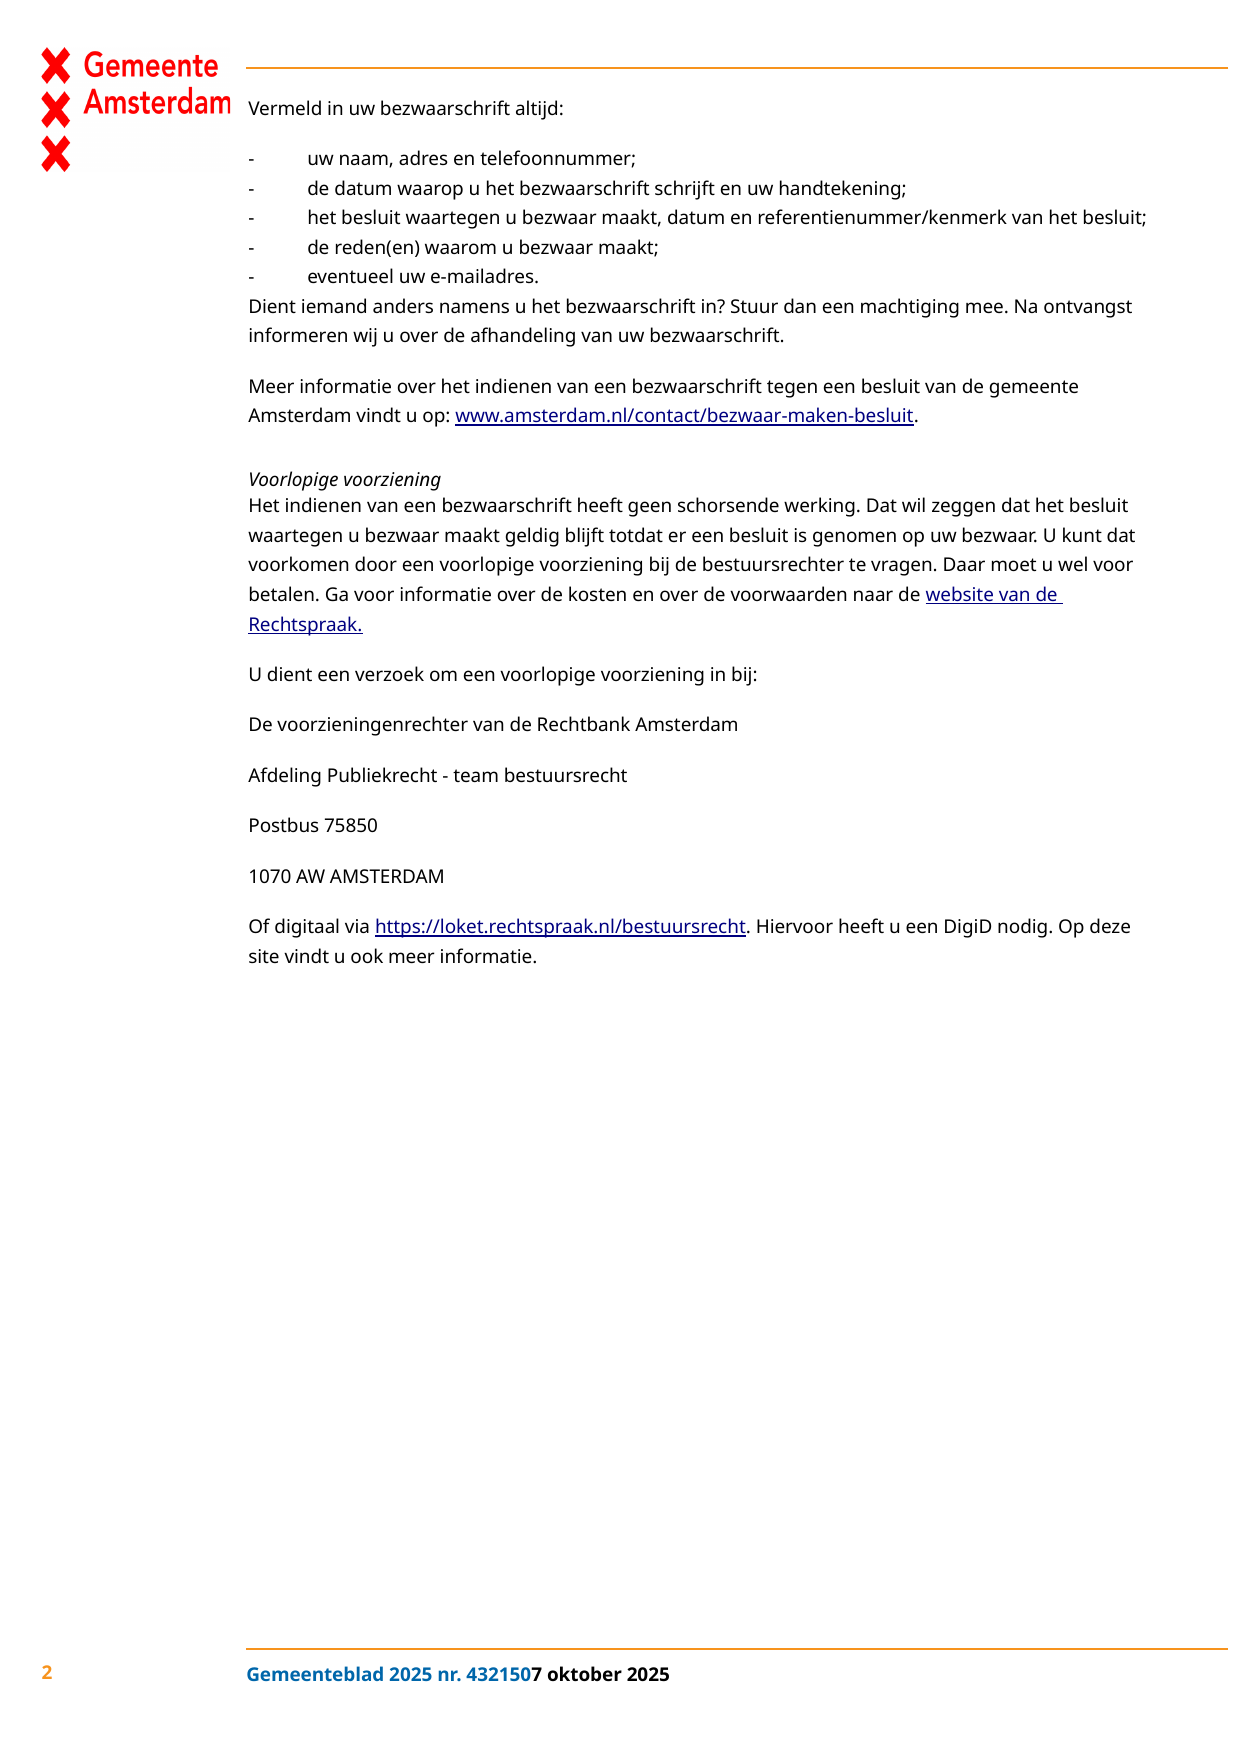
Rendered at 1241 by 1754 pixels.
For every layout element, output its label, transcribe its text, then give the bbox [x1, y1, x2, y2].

text Postbus 75850 [248, 812, 1152, 838]
list eventueel uw e-mailadres. [248, 263, 1152, 289]
text Meer informatie over het indienen van een bezwaarschrift tegen een besluit van de gemeente Amsterdam vindt u op: www.amsterdam.nl/contact/bezwaar-maken-besluit. [248, 373, 1152, 428]
text Afdeling Publiekrecht - team bestuursrecht [248, 762, 1152, 788]
picture [41, 47, 231, 172]
list uw naam, adres en telefoonnummer; [248, 145, 1152, 171]
list de reden(en) waarom u bezwaar maakt; [248, 234, 1152, 260]
text 1070 AW AMSTERDAM [248, 863, 1152, 888]
text Of digitaal via https://loket.rechtspraak.nl/bestuursrecht. Hiervoor heeft u een DigiD nodig. Op deze site vindt u ook meer informatie. [248, 913, 1152, 968]
text Vermeld in uw bezwaarschrift altijd: [248, 95, 1152, 121]
list de datum waarop u het bezwaarschrift schrijft en uw handtekening; [248, 175, 1152, 201]
text Het indienen van een bezwaarschrift heeft geen schorsende werking. Dat wil zeggen dat het besluit waartegen u bezwaar maakt geldig blijft totdat er een besluit is genomen op uw bezwaar. U kunt dat voorkomen door een voorlopige voorziening bij de bestuursrechter te vragen. Daar moet u wel voor betalen. Ga voor informatie over de kosten en over de voorwaarden naar de website van de Rechtspraak. [248, 492, 1152, 636]
text De voorzieningenrechter van de Rechtbank Amsterdam [248, 712, 1152, 737]
text U dient een verzoek om een voorlopige voorziening in bij: [248, 661, 1152, 687]
text Voorlopige voorziening [248, 467, 1152, 492]
list het besluit waartegen u bezwaar maakt, datum en referentienummer/kenmerk van het besluit; [248, 204, 1152, 230]
text Dient iemand anders namens u het bezwaarschrift in? Stuur dan een machtiging mee. Na ontvangst informeren wij u over de afhandeling van uw bezwaarschrift. [248, 293, 1152, 348]
